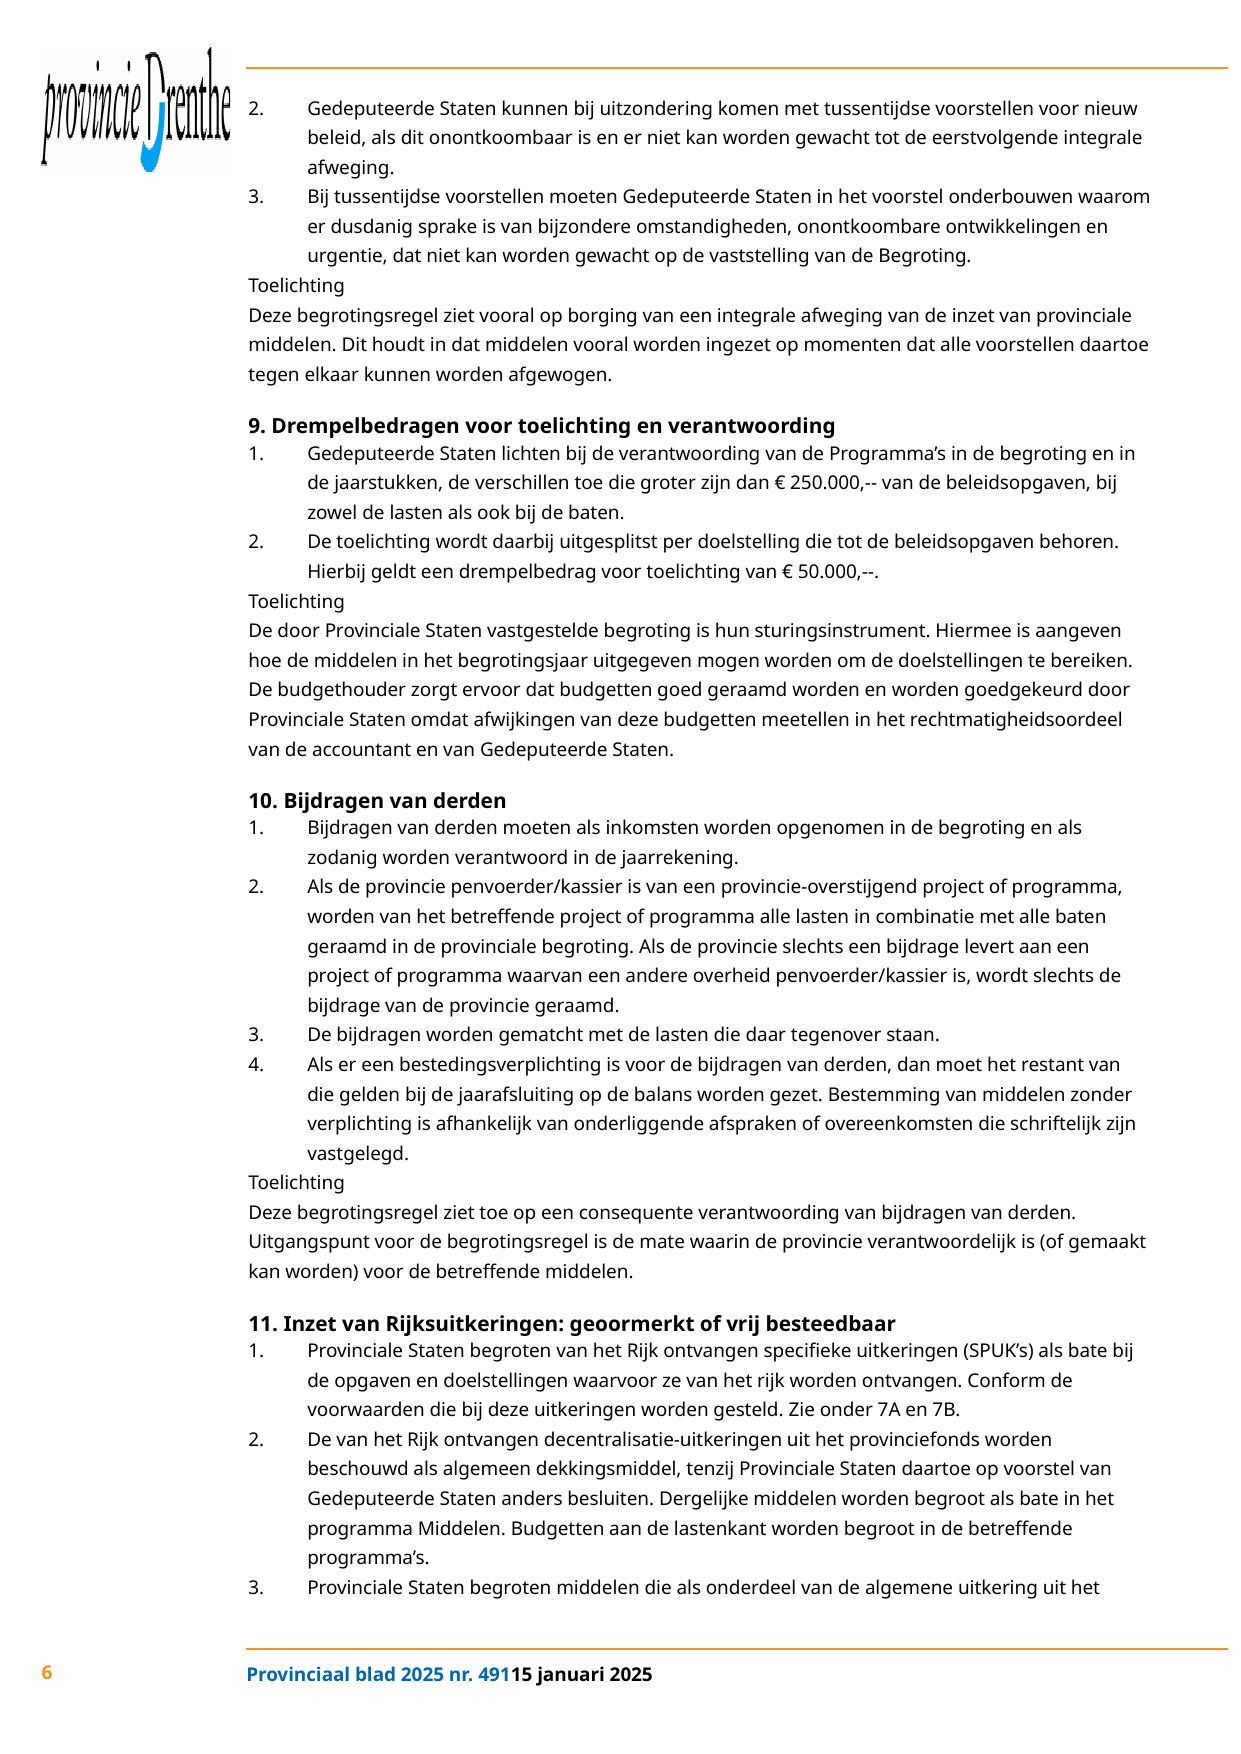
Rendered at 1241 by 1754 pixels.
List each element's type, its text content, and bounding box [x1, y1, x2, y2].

list Provinciale Staten begroten van het Rijk ontvangen specifieke uitkeringen (SPUK’s) als bate bij de opgaven en doelstellingen waarvoor ze van het rijk worden ontvangen. Conform de voorwaarden die bij deze uitkeringen worden gesteld. Zie onder 7A en 7B. [248, 1337, 1152, 1422]
list Gedeputeerde Staten lichten bij de verantwoording van de Programma’s in de begroting en in de jaarstukken, de verschillen toe die groter zijn dan € 250.000,-- van de beleidsopgaven, bij zowel de lasten als ook bij de baten. [248, 440, 1152, 525]
picture [41, 47, 231, 172]
text Toelichting [248, 272, 1152, 298]
text 10. Bijdragen van derden [248, 786, 1152, 814]
list Bijdragen van derden moeten als inkomsten worden opgenomen in de begroting en als zodanig worden verantwoord in de jaarrekening. [248, 814, 1152, 870]
list Bij tussentijdse voorstellen moeten Gedeputeerde Staten in het voorstel onderbouwen waarom er dusdanig sprake is van bijzondere omstandigheden, onontkoombare ontwikkelingen en urgentie, dat niet kan worden gewacht op de vaststelling van de Begroting. [248, 183, 1152, 268]
list Als de provincie penvoerder/kassier is van een provincie-overstijgend project of programma, worden van het betreffende project of programma alle lasten in combinatie met alle baten geraamd in de provinciale begroting. Als de provincie slechts een bijdrage levert aan een project of programma waarvan een andere overheid penvoerder/kassier is, wordt slechts de bijdrage van de provincie geraamd. [248, 874, 1152, 1018]
list De van het Rijk ontvangen decentralisatie-uitkeringen uit het provinciefonds worden beschouwd als algemeen dekkingsmiddel, tenzij Provinciale Staten daartoe op voorstel van Gedeputeerde Staten anders besluiten. Dergelijke middelen worden begroot als bate in het programma Middelen. Budgetten aan de lastenkant worden begroot in de betreffende programma’s. [248, 1426, 1152, 1570]
text Deze begrotingsregel ziet toe op een consequente verantwoording van bijdragen van derden. Uitgangspunt voor de begrotingsregel is de mate waarin de provincie verantwoordelijk is (of gemaakt kan worden) voor de betreffende middelen. [248, 1199, 1152, 1284]
list De bijdragen worden gematcht met de lasten die daar tegenover staan. [248, 1022, 1152, 1047]
list Gedeputeerde Staten kunnen bij uitzondering komen met tussentijdse voorstellen voor nieuw beleid, als dit onontkoombaar is en er niet kan worden gewacht tot de eerstvolgende integrale afweging. [248, 95, 1152, 180]
text De door Provinciale Staten vastgestelde begroting is hun sturingsinstrument. Hiermee is aangeven hoe de middelen in het begrotingsjaar uitgegeven mogen worden om de doelstellingen te bereiken. De budgethouder zorgt ervoor dat budgetten goed geraamd worden en worden goedgekeurd door Provinciale Staten omdat afwijkingen van deze budgetten meetellen in het rechtmatigheidsoordeel van de accountant en van Gedeputeerde Staten. [248, 617, 1152, 761]
list Als er een bestedingsverplichting is voor de bijdragen van derden, dan moet het restant van die gelden bij de jaarafsluiting op de balans worden gezet. Bestemming van middelen zonder verplichting is afhankelijk van onderliggende afspraken of overeenkomsten die schriftelijk zijn vastgelegd. [248, 1051, 1152, 1166]
text Toelichting [248, 1169, 1152, 1195]
list De toelichting wordt daarbij uitgesplitst per doelstelling die tot de beleidsopgaven behoren. Hierbij geldt een drempelbedrag voor toelichting van € 50.000,--. [248, 529, 1152, 584]
text 9. Drempelbedragen voor toelichting en verantwoording [248, 411, 1152, 440]
text 11. Inzet van Rijksuitkeringen: geoormerkt of vrij besteedbaar [248, 1309, 1152, 1337]
text Toelichting [248, 588, 1152, 613]
list Provinciale Staten begroten middelen die als onderdeel van de algemene uitkering uit het [248, 1574, 1152, 1599]
text Deze begrotingsregel ziet vooral op borging van een integrale afweging van de inzet van provinciale middelen. Dit houdt in dat middelen vooral worden ingezet op momenten dat alle voorstellen daartoe tegen elkaar kunnen worden afgewogen. [248, 302, 1152, 387]
